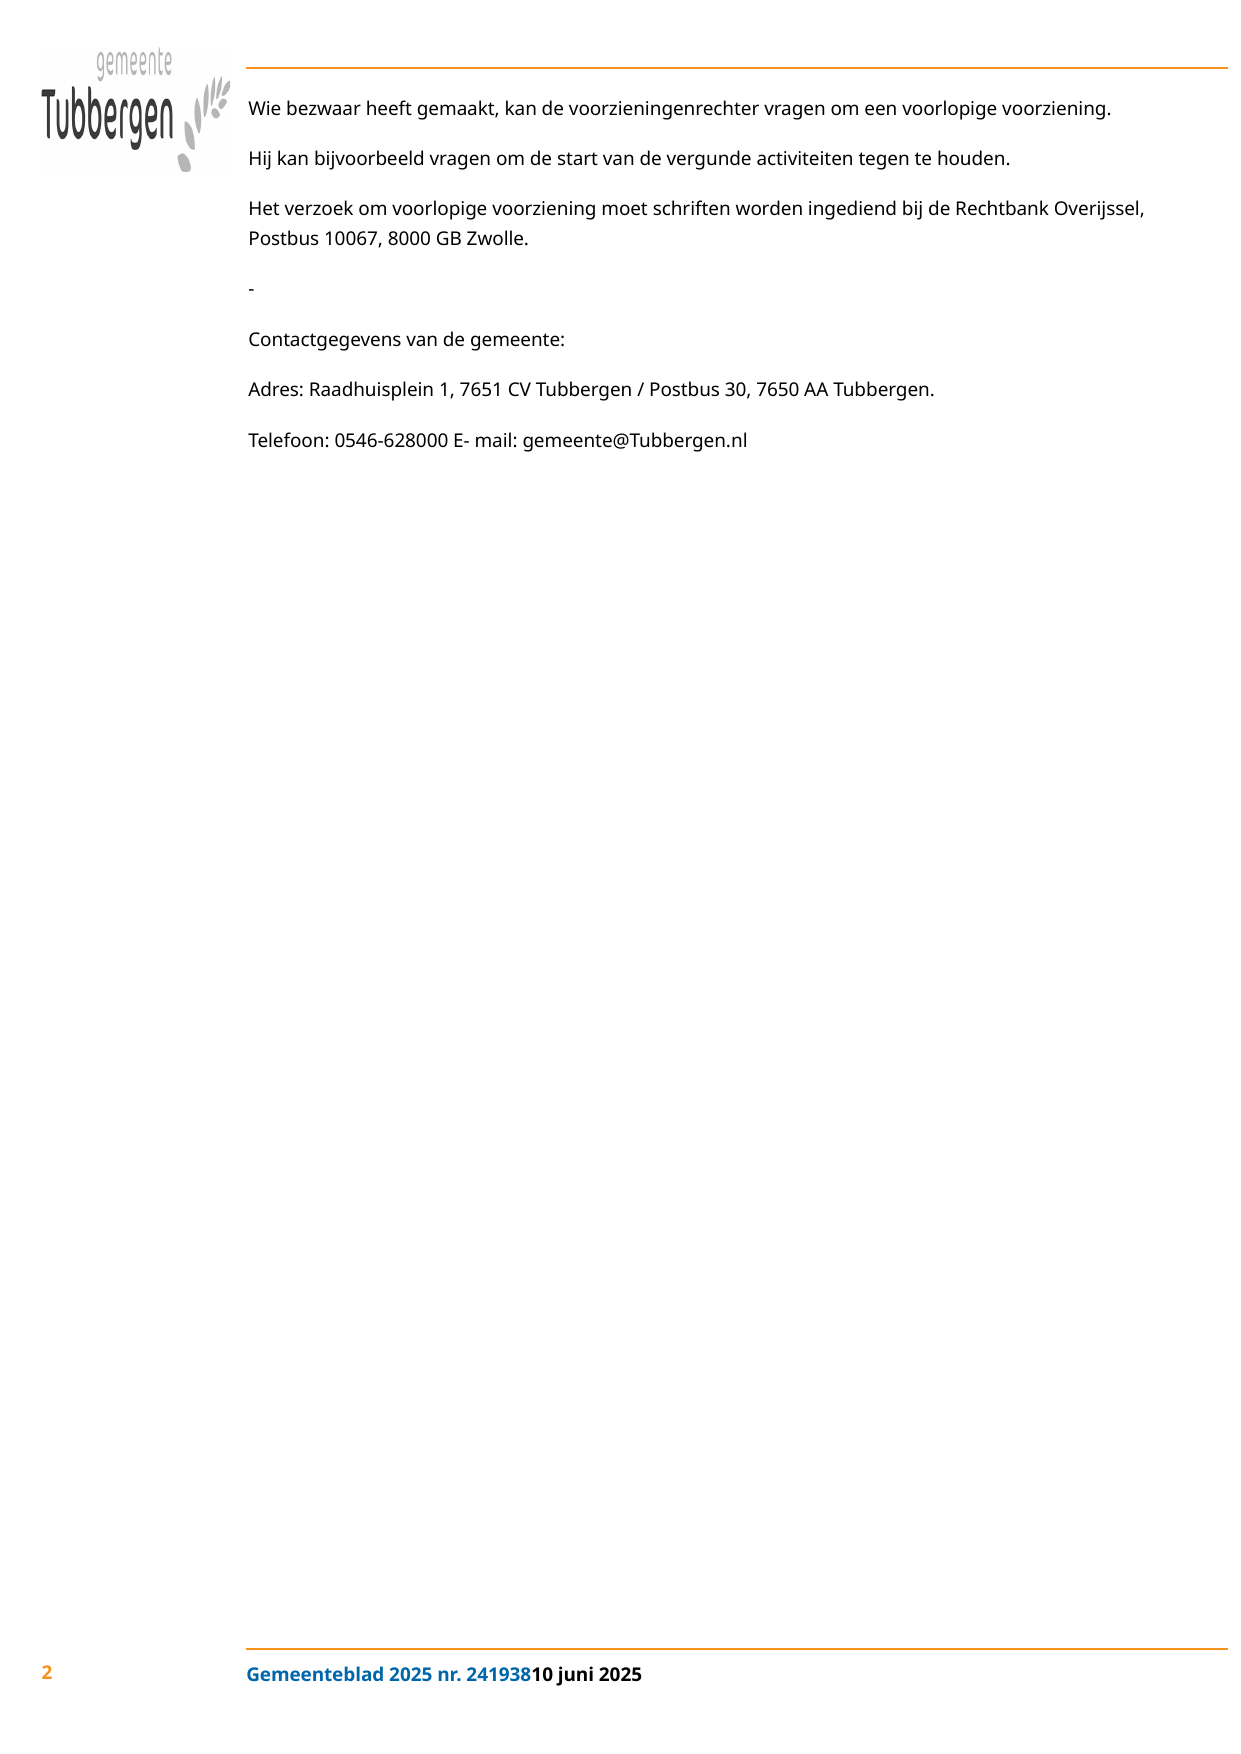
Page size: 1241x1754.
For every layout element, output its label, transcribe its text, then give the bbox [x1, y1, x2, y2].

text Hij kan bijvoorbeeld vragen om de start van de vergunde activiteiten tegen te houden. [248, 145, 1152, 171]
picture [41, 47, 231, 172]
text - [248, 276, 1152, 301]
text Wie bezwaar heeft gemaakt, kan de voorzieningenrechter vragen om een voorlopige voorziening. [248, 95, 1152, 121]
text Telefoon: 0546-628000 E- mail: gemeente@Tubbergen.nl [248, 427, 1152, 453]
text Adres: Raadhuisplein 1, 7651 CV Tubbergen / Postbus 30, 7650 AA Tubbergen. [248, 376, 1152, 402]
text Contactgegevens van de gemeente: [248, 326, 1152, 352]
text Het verzoek om voorlopige voorziening moet schriften worden ingediend bij de Rechtbank Overijssel, Postbus 10067, 8000 GB Zwolle. [248, 196, 1152, 251]
